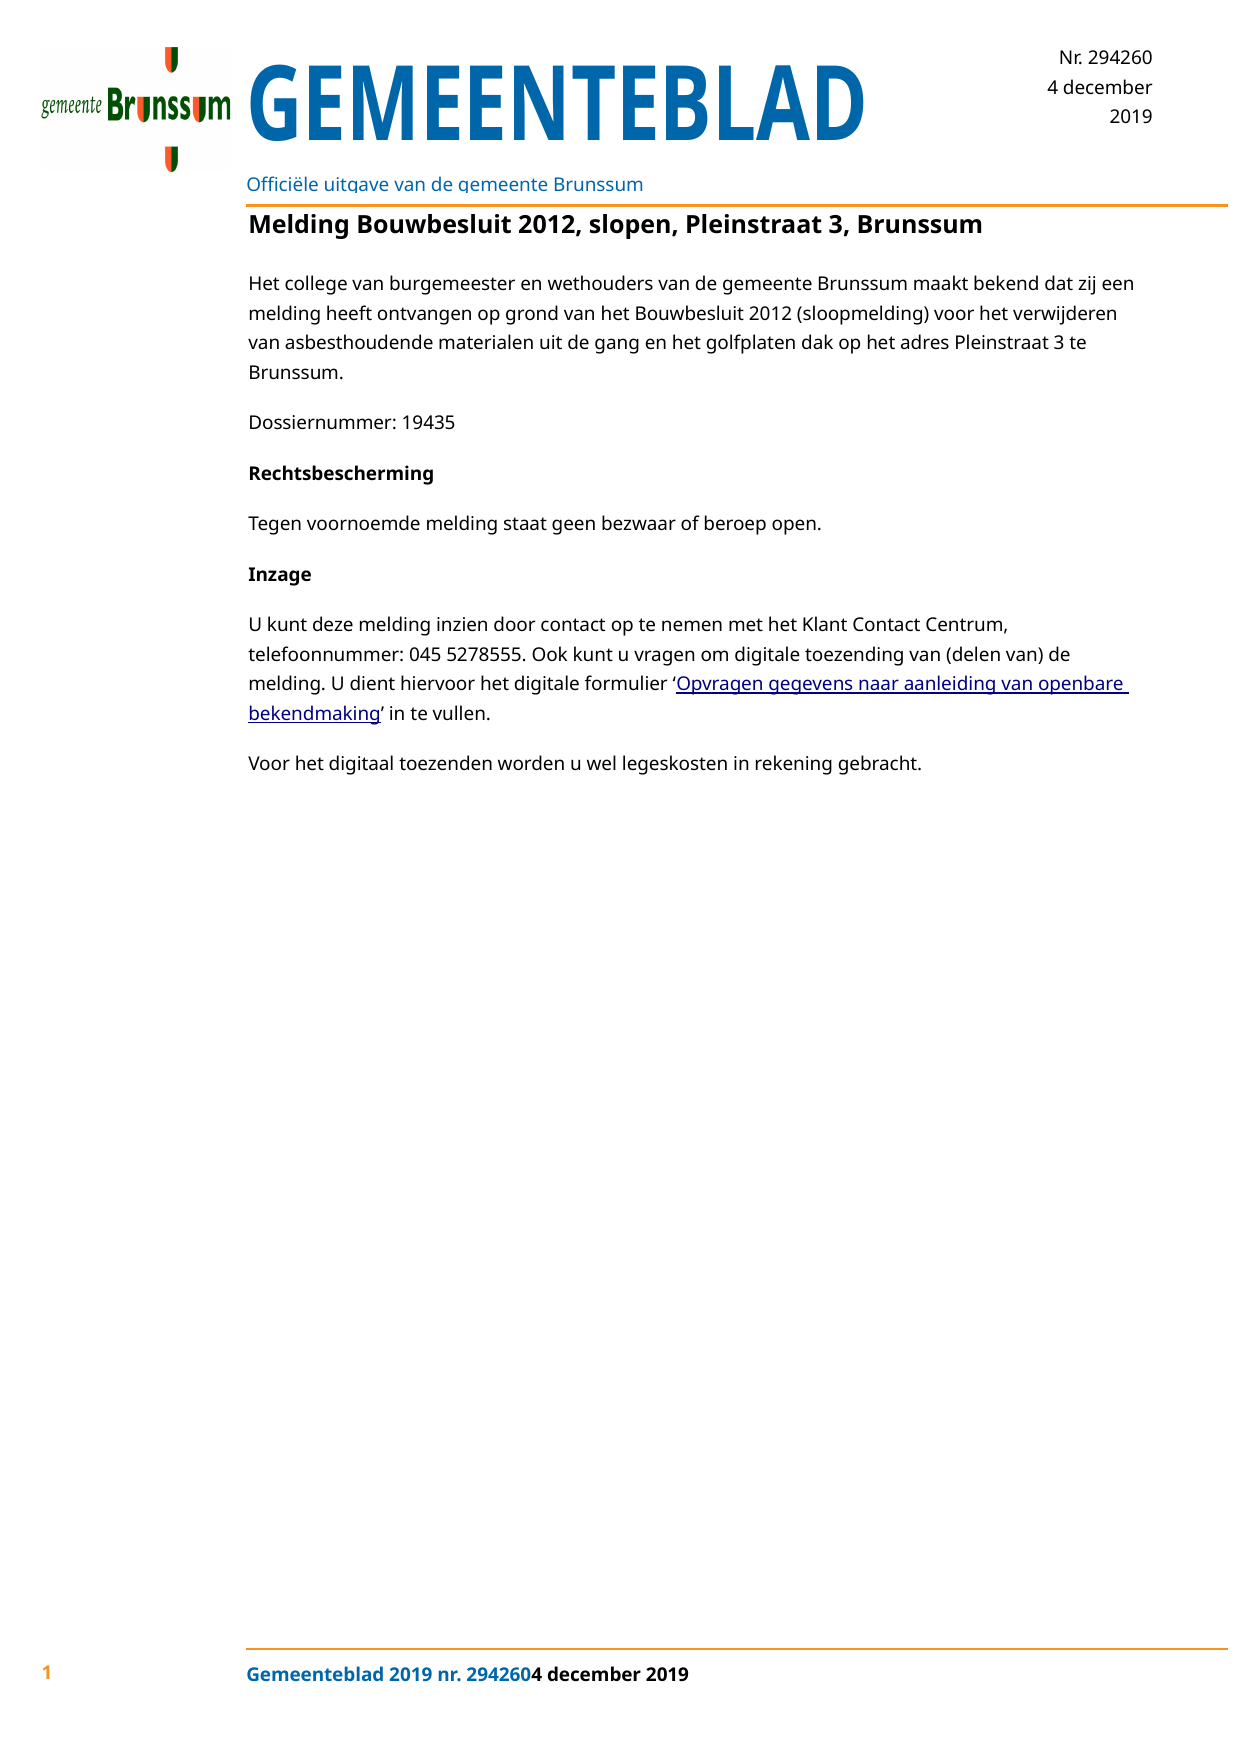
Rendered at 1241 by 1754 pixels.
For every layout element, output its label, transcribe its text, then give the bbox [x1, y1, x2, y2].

text Rechtsbescherming [248, 460, 1152, 486]
picture [41, 47, 231, 172]
text Tegen voornoemde melding staat geen bezwaar of beroep open. [248, 510, 1152, 536]
text Dossiernummer: 19435 [248, 409, 1152, 435]
text Het college van burgemeester en wethouders van de gemeente Brunssum maakt bekend dat zij een melding heeft ontvangen op grond van het Bouwbesluit 2012 (sloopmelding) voor het verwijderen van asbesthoudende materialen uit de gang en het golfplaten dak op het adres Pleinstraat 3 te Brunssum. [248, 270, 1152, 385]
text Inzage [248, 561, 1152, 586]
text Voor het digitaal toezenden worden u wel legeskosten in rekening gebracht. [248, 750, 1152, 776]
text U kunt deze melding inzien door contact op te nemen met het Klant Contact Centrum, telefoonnummer: 045 5278555. Ook kunt u vragen om digitale toezending van (delen van) de melding. U dient hiervoor het digitale formulier ‘Opvragen gegevens naar aanleiding van openbare bekendmaking’ in te vullen. [248, 611, 1152, 726]
text Melding Bouwbesluit 2012, slopen, Pleinstraat 3, Brunssum [248, 207, 1152, 241]
